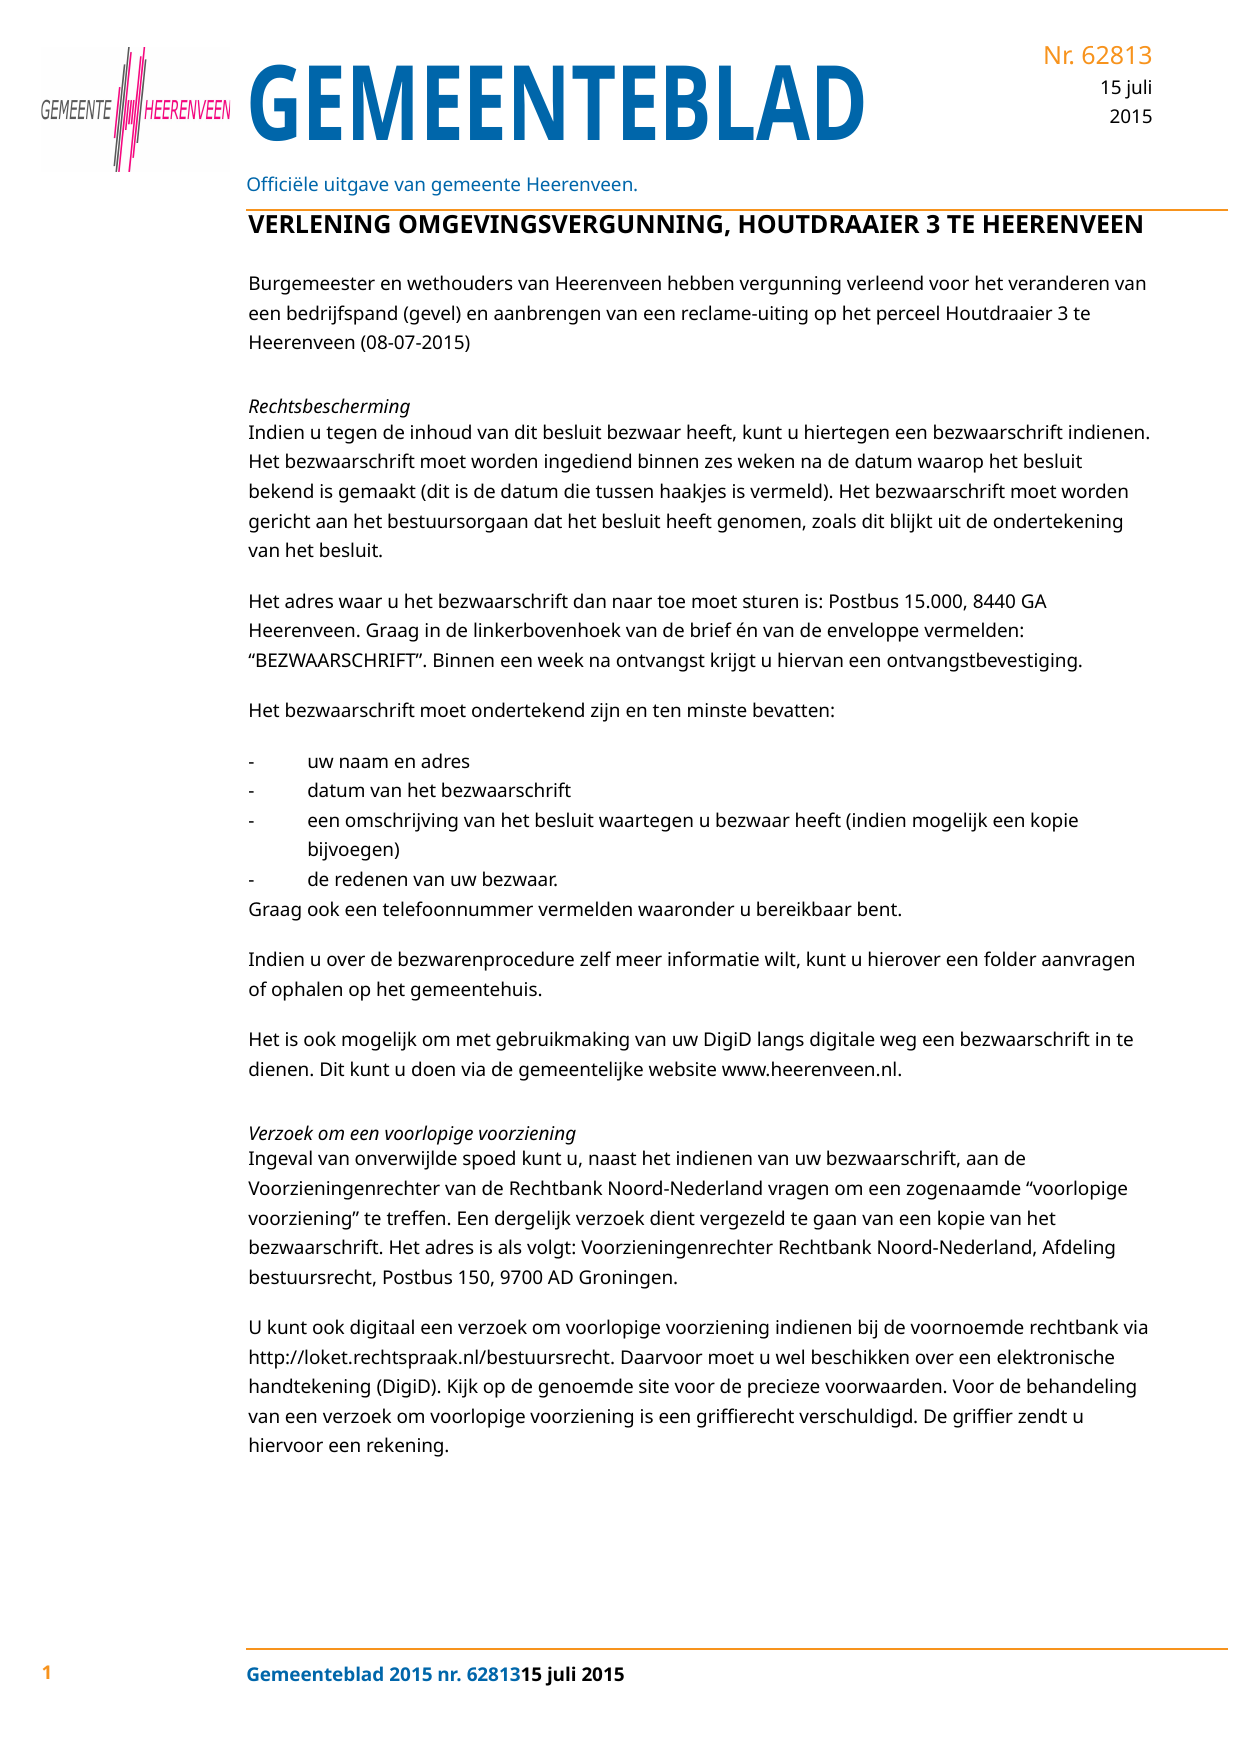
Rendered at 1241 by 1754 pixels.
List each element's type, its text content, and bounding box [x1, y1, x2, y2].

text U kunt ook digitaal een verzoek om voorlopige voorziening indienen bij de voornoemde rechtbank via http://loket.rechtspraak.nl/bestuursrecht. Daarvoor moet u wel beschikken over een elektronische handtekening (DigiD). Kijk op de genoemde site voor de precieze voorwaarden. Voor de behandeling van een verzoek om voorlopige voorziening is een griffierecht verschuldigd. De griffier zendt u hiervoor een rekening. [248, 1314, 1152, 1458]
text Indien u tegen de inhoud van dit besluit bezwaar heeft, kunt u hiertegen een bezwaarschrift indienen. Het bezwaarschrift moet worden ingediend binnen zes weken na de datum waarop het besluit bekend is gemaakt (dit is de datum die tussen haakjes is vermeld). Het bezwaarschrift moet worden gericht aan het bestuursorgaan dat het besluit heeft genomen, zoals dit blijkt uit de ondertekening van het besluit. [248, 419, 1152, 563]
list de redenen van uw bezwaar. [248, 866, 1152, 892]
text VERLENING OMGEVINGSVERGUNNING, HOUTDRAAIER 3 TE HEERENVEEN [248, 211, 1152, 241]
text Ingeval van onverwijlde spoed kunt u, naast het indienen van uw bezwaarschrift, aan de Voorzieningenrechter van de Rechtbank Noord-Nederland vragen om een zogenaamde “voorlopige voorziening” te treffen. Een dergelijk verzoek dient vergezeld te gaan van een kopie van het bezwaarschrift. Het adres is als volgt: Voorzieningenrechter Rechtbank Noord-Nederland, Afdeling bestuursrecht, Postbus 150, 9700 AD Groningen. [248, 1146, 1152, 1289]
text Indien u over de bezwarenprocedure zelf meer informatie wilt, kunt u hierover een folder aanvragen of ophalen op het gemeentehuis. [248, 946, 1152, 1002]
text Graag ook een telefoonnummer vermelden waaronder u bereikbaar bent. [248, 896, 1152, 922]
picture [41, 47, 231, 172]
text Burgemeester en wethouders van Heerenveen hebben vergunning verleend voor het veranderen van een bedrijfspand (gevel) en aanbrengen van een reclame-uiting op het perceel Houtdraaier 3 te Heerenveen (08-07-2015) [248, 270, 1152, 355]
list uw naam en adres [248, 748, 1152, 774]
text Het adres waar u het bezwaarschrift dan naar toe moet sturen is: Postbus 15.000, 8440 GA Heerenveen. Graag in de linkerbovenhoek van de brief én van de enveloppe vermelden: “BEZWAARSCHRIFT”. Binnen een week na ontvangst krijgt u hiervan een ontvangstbevestiging. [248, 588, 1152, 673]
list een omschrijving van het besluit waartegen u bezwaar heeft (indien mogelijk een kopie bijvoegen) [248, 807, 1152, 862]
text Het bezwaarschrift moet ondertekend zijn en ten minste bevatten: [248, 697, 1152, 723]
text Verzoek om een voorlopige voorziening [248, 1120, 1152, 1146]
text Rechtsbescherming [248, 393, 1152, 419]
text Het is ook mogelijk om met gebruikmaking van uw DigiD langs digitale weg een bezwaarschrift in te dienen. Dit kunt u doen via de gemeentelijke website www.heerenveen.nl. [248, 1026, 1152, 1082]
list datum van het bezwaarschrift [248, 777, 1152, 803]
